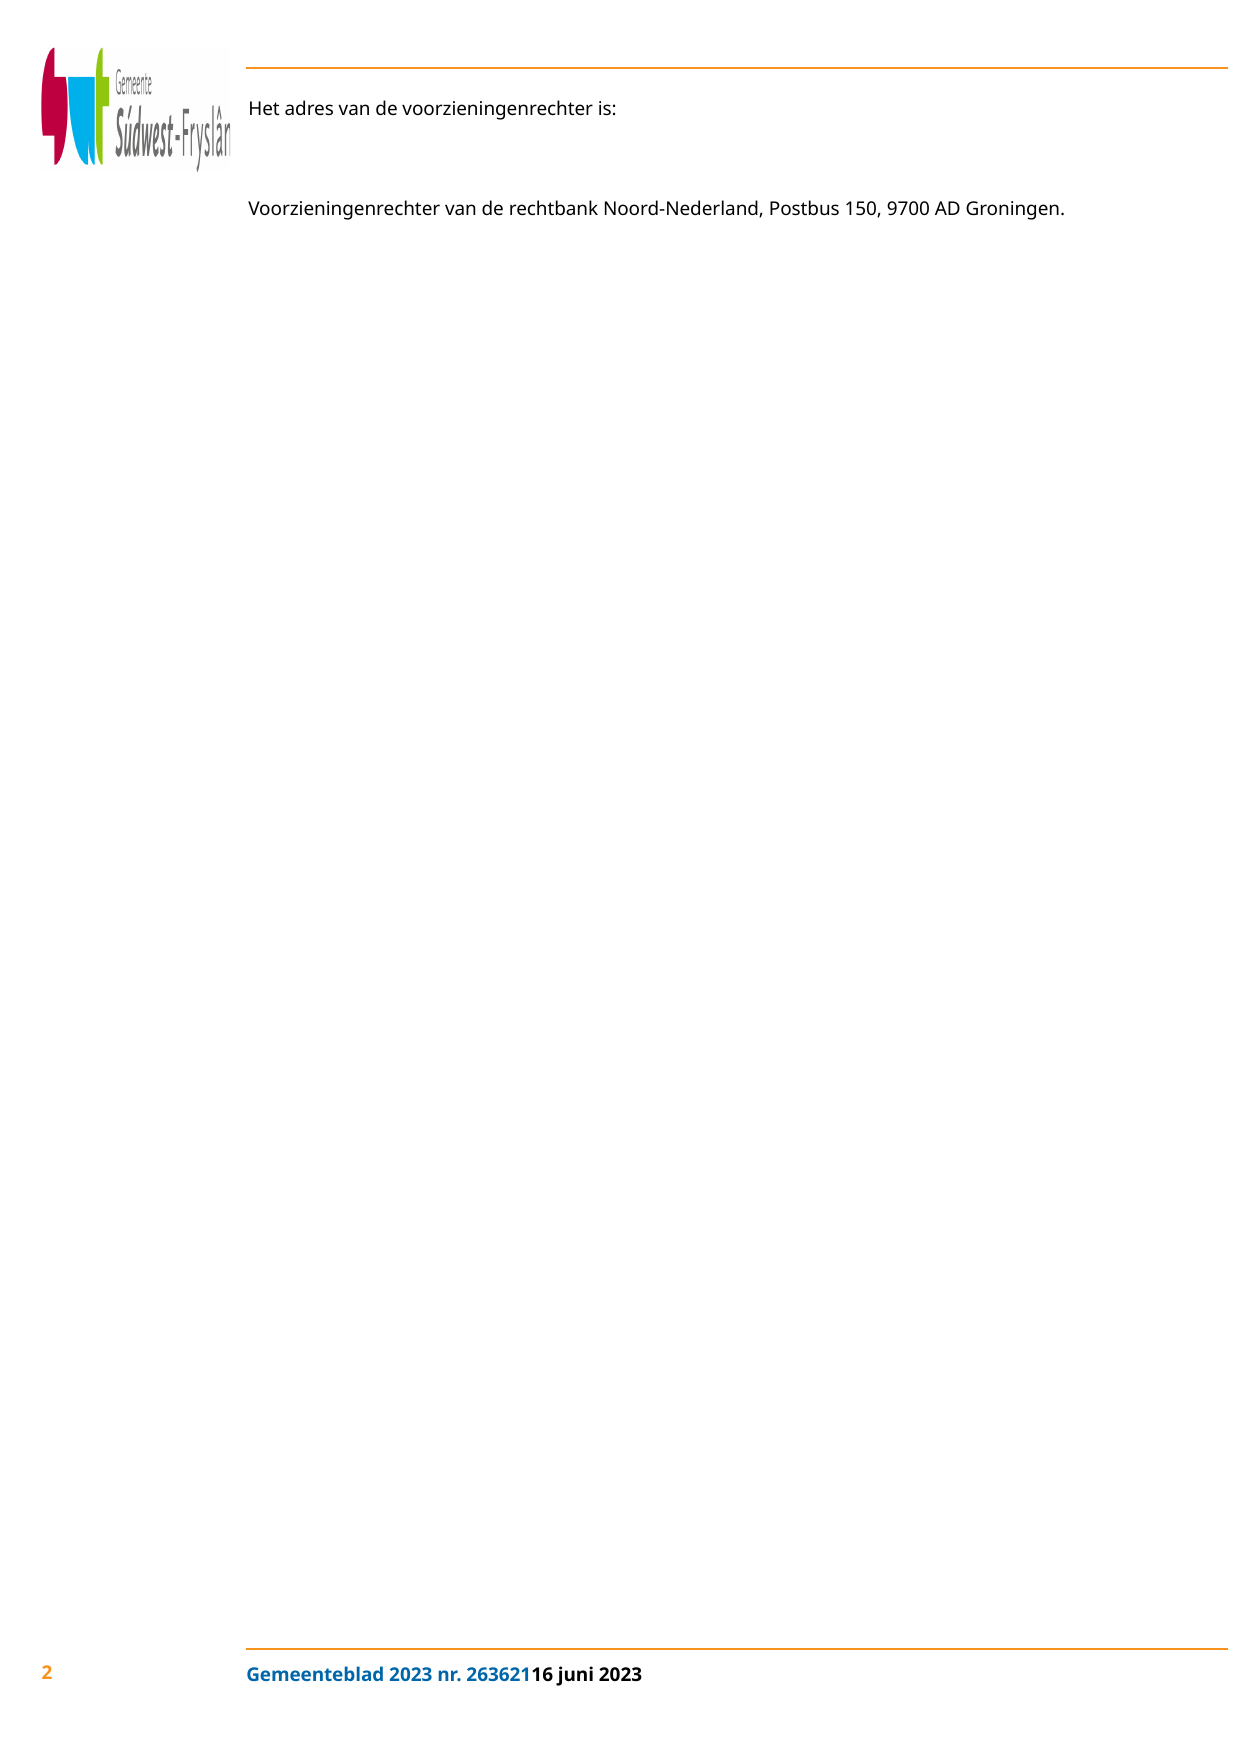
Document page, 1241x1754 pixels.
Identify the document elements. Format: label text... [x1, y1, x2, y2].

picture [41, 47, 231, 172]
text Het adres van de voorzieningenrechter is: [248, 95, 1152, 121]
text Voorzieningenrechter van de rechtbank Noord-Nederland, Postbus 150, 9700 AD Groningen. [248, 196, 1152, 221]
